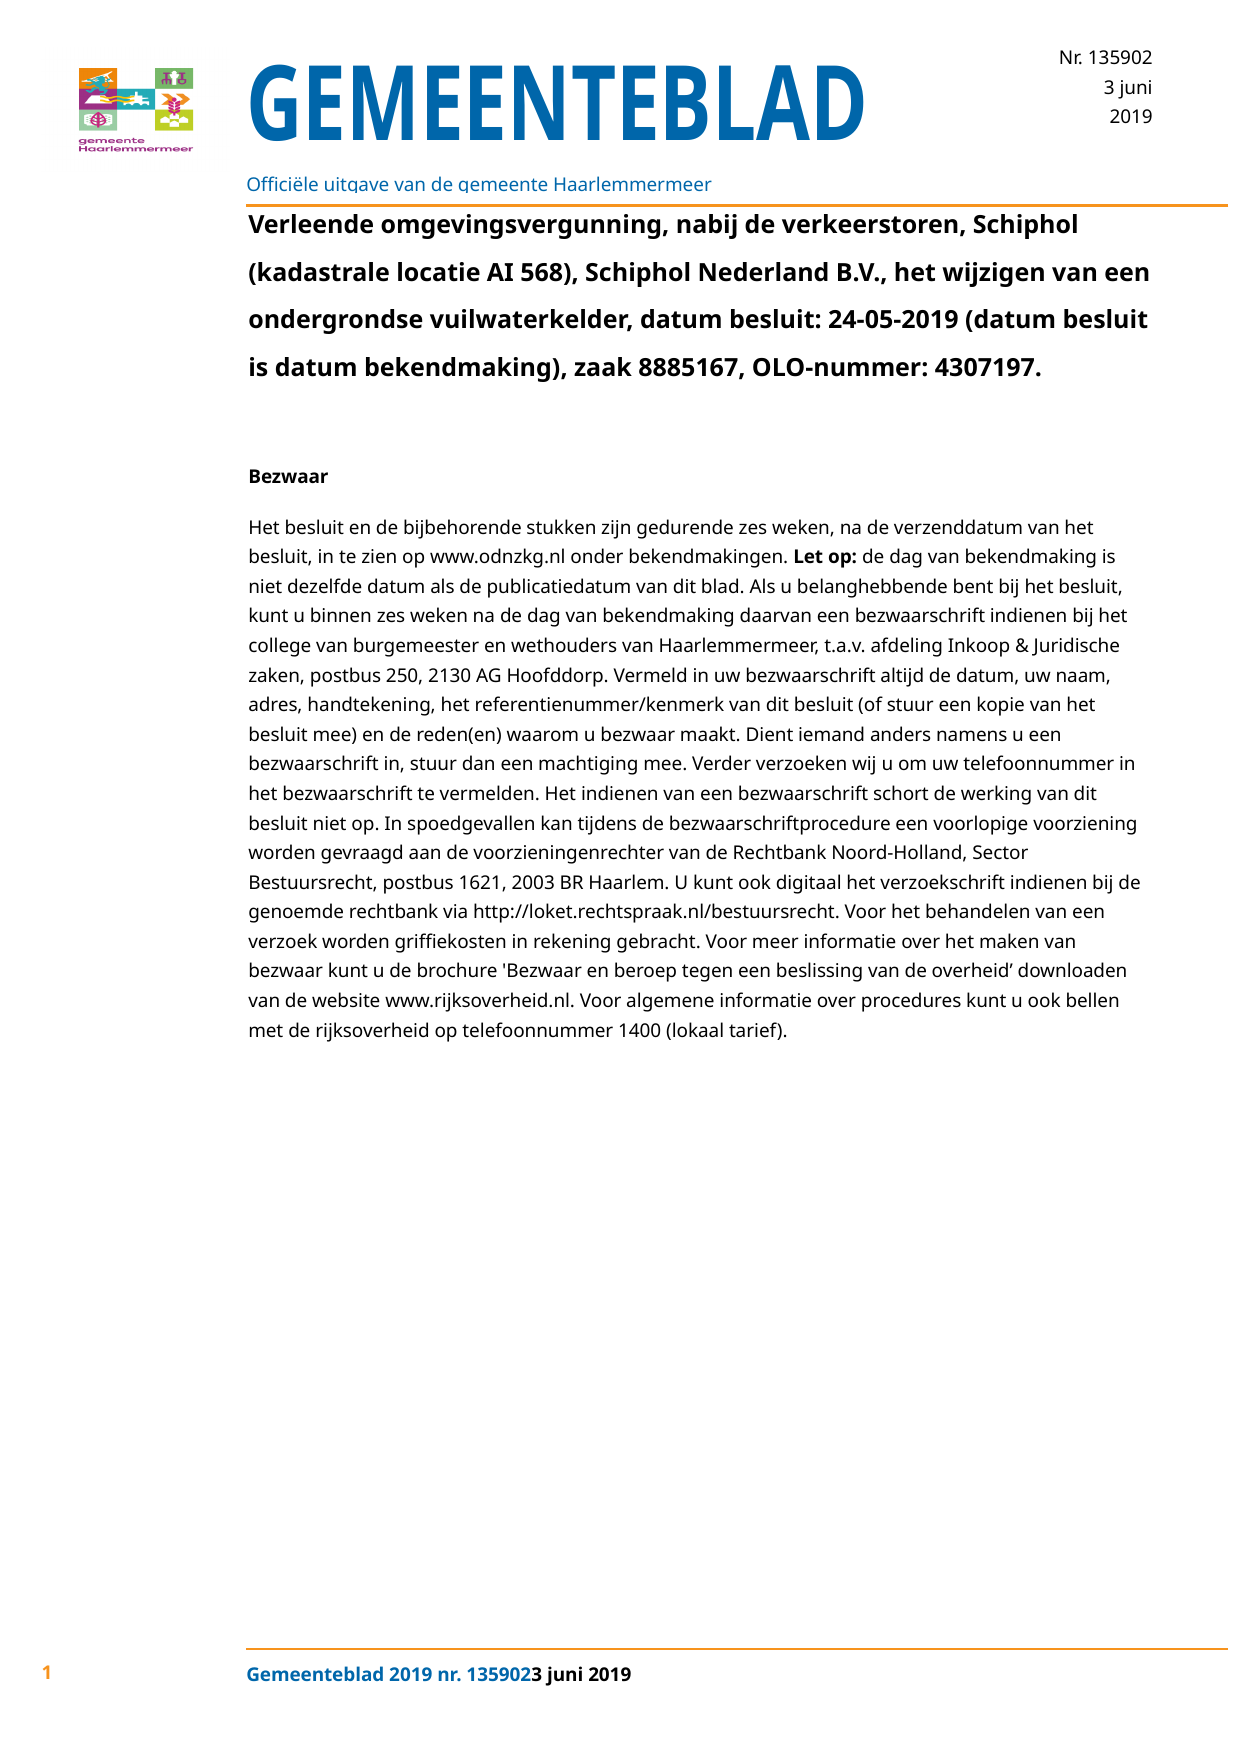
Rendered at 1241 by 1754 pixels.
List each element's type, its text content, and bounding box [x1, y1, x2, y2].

text Het besluit en de bijbehorende stukken zijn gedurende zes weken, na de verzenddatum van het besluit, in te zien op www.odnzkg.nl onder bekendmakingen. Let op: de dag van bekendmaking is niet dezelfde datum als de publicatiedatum van dit blad. Als u belanghebbende bent bij het besluit, kunt u binnen zes weken na de dag van bekendmaking daarvan een bezwaarschrift indienen bij het college van burgemeester en wethouders van Haarlemmermeer, t.a.v. afdeling Inkoop & Juridische zaken, postbus 250, 2130 AG Hoofddorp. Vermeld in uw bezwaarschrift altijd de datum, uw naam, adres, handtekening, het referentienummer/kenmerk van dit besluit (of stuur een kopie van het besluit mee) en de reden(en) waarom u bezwaar maakt. Dient iemand anders namens u een bezwaarschrift in, stuur dan een machtiging mee. Verder verzoeken wij u om uw telefoonnummer in het bezwaarschrift te vermelden. Het indienen van een bezwaarschrift schort de werking van dit besluit niet op. In spoedgevallen kan tijdens de bezwaarschriftprocedure een voorlopige voorziening worden gevraagd aan de voorzieningenrechter van de Rechtbank Noord-Holland, Sector Bestuursrecht, postbus 1621, 2003 BR Haarlem. U kunt ook digitaal het verzoekschrift indienen bij de genoemde rechtbank via http://loket.rechtspraak.nl/bestuursrecht. Voor het behandelen van een verzoek worden griffiekosten in rekening gebracht. Voor meer informatie over het maken van bezwaar kunt u de brochure 'Bezwaar en beroep tegen een beslissing van de overheid’ downloaden van de website www.rijksoverheid.nl. Voor algemene informatie over procedures kunt u ook bellen met de rijksoverheid op telefoonnummer 1400 (lokaal tarief). [248, 514, 1152, 1043]
text Bezwaar [248, 463, 1152, 489]
text Verleende omgevingsvergunning, nabij de verkeerstoren, Schiphol (kadastrale locatie AI 568), Schiphol Nederland B.V., het wijzigen van een ondergrondse vuilwaterkelder, datum besluit: 24-05-2019 (datum besluit is datum bekendmaking), zaak 8885167, OLO-nummer: 4307197. [248, 207, 1152, 384]
picture [41, 47, 231, 172]
